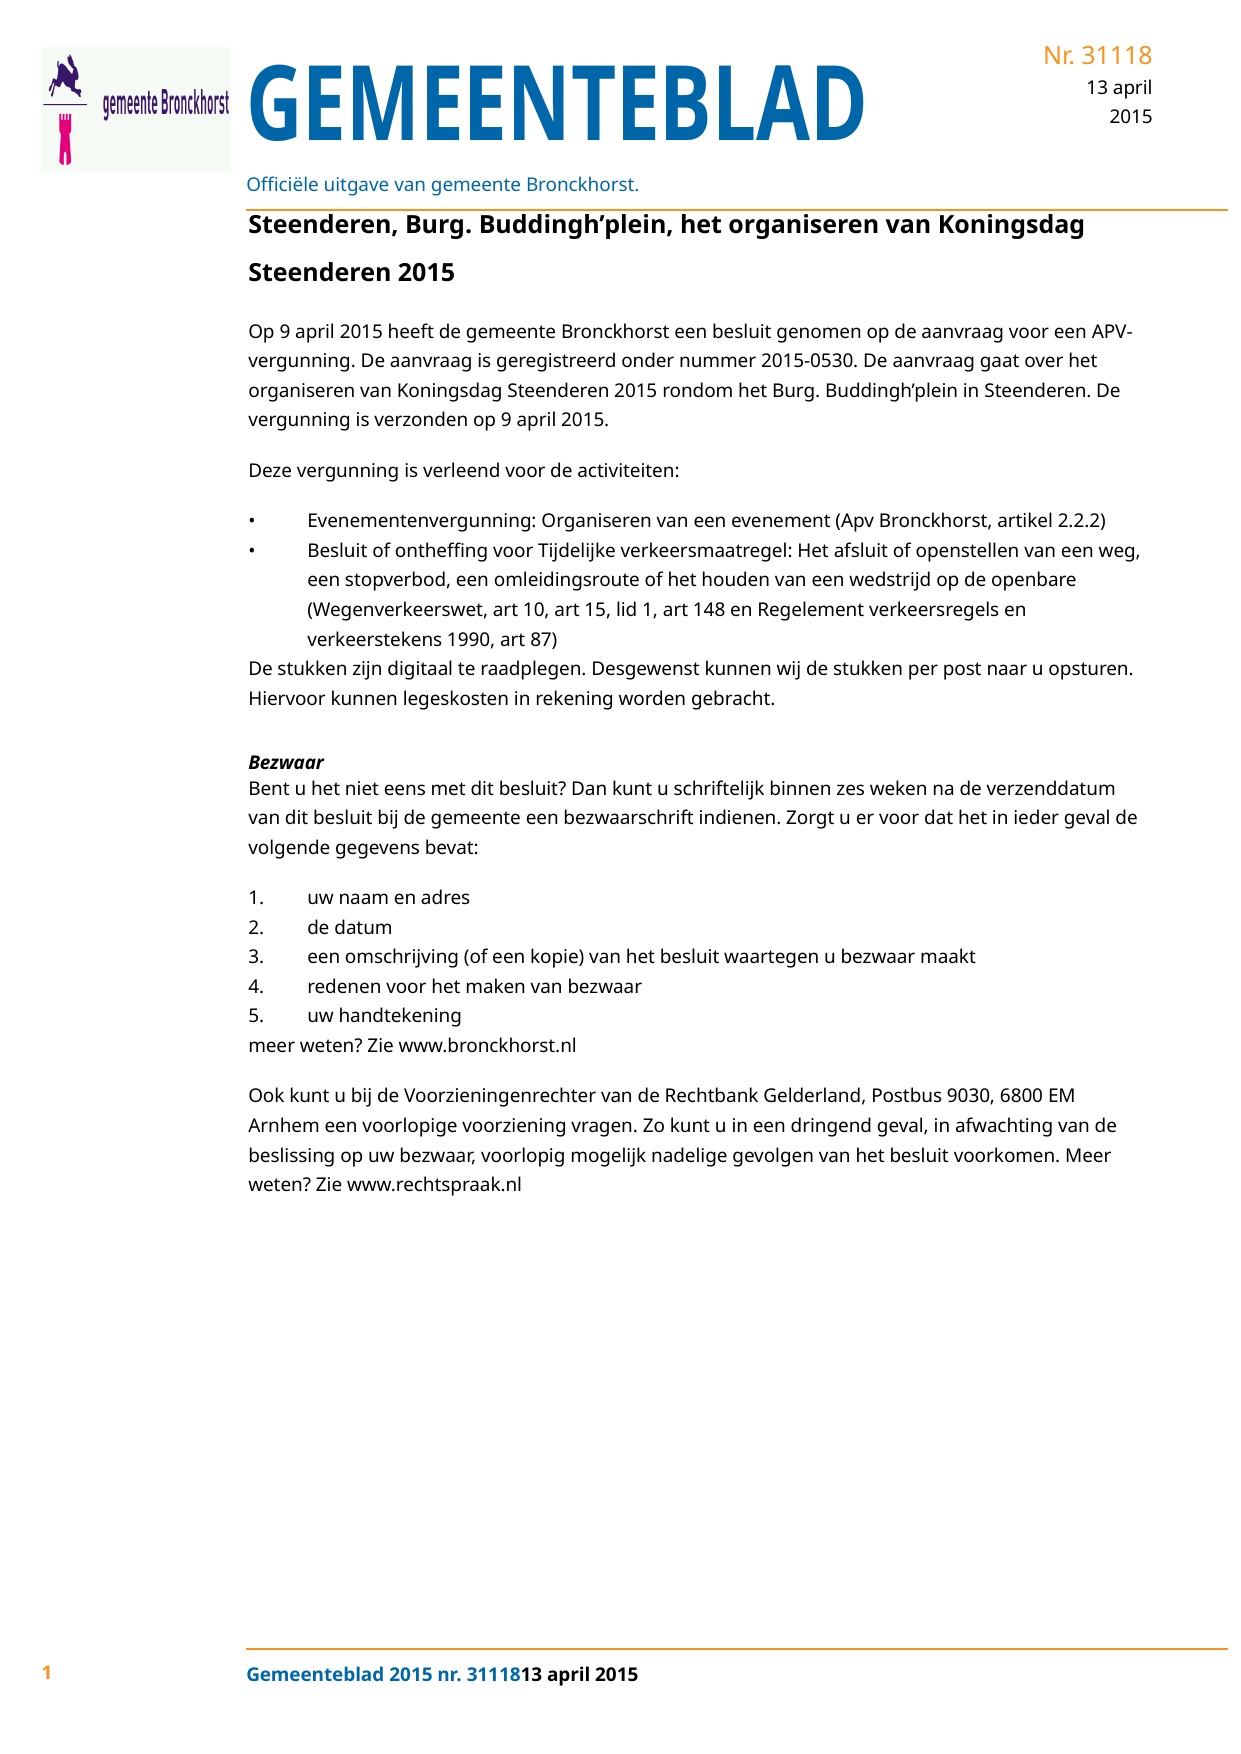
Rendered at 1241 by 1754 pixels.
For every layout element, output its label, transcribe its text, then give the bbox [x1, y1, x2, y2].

text Op 9 april 2015 heeft de gemeente Bronckhorst een besluit genomen op de aanvraag voor een APV-vergunning. De aanvraag is geregistreerd onder nummer 2015-0530. De aanvraag gaat over het organiseren van Koningsdag Steenderen 2015 rondom het Burg. Buddingh’plein in Steenderen. De vergunning is verzonden op 9 april 2015. [248, 318, 1152, 432]
text Bent u het niet eens met dit besluit? Dan kunt u schriftelijk binnen zes weken na de verzenddatum van dit besluit bij de gemeente een bezwaarschrift indienen. Zorgt u er voor dat het in ieder geval de volgende gegevens bevat: [248, 775, 1152, 859]
list Besluit of ontheffing voor Tijdelijke verkeersmaatregel: Het afsluit of openstellen van een weg, een stopverbod, een omleidingsroute of het houden van een wedstrijd op de openbare (Wegenverkeerswet, art 10, art 15, lid 1, art 148 en Regelement verkeersregels en verkeerstekens 1990, art 87) [248, 537, 1152, 652]
text Bezwaar [248, 749, 1152, 775]
text De stukken zijn digitaal te raadplegen. Desgewenst kunnen wij de stukken per post naar u opsturen. Hiervoor kunnen legeskosten in rekening worden gebracht. [248, 655, 1152, 711]
list redenen voor het maken van bezwaar [248, 973, 1152, 999]
list een omschrijving (of een kopie) van het besluit waartegen u bezwaar maakt [248, 943, 1152, 969]
list uw handtekening [248, 1003, 1152, 1028]
list uw naam en adres [248, 884, 1152, 910]
text meer weten? Zie www.bronckhorst.nl [248, 1032, 1152, 1058]
picture [41, 47, 231, 172]
text Ook kunt u bij de Voorzieningenrechter van de Rechtbank Gelderland, Postbus 9030, 6800 EM Arnhem een voorlopige voorziening vragen. Zo kunt u in een dringend geval, in afwachting van de beslissing op uw bezwaar, voorlopig mogelijk nadelige gevolgen van het besluit voorkomen. Meer weten? Zie www.rechtspraak.nl [248, 1083, 1152, 1197]
list Evenementenvergunning: Organiseren van een evenement (Apv Bronckhorst, artikel 2.2.2) [248, 507, 1152, 533]
list de datum [248, 914, 1152, 939]
text Steenderen, Burg. Buddingh’plein, het organiseren van Koningsdag Steenderen 2015 [248, 211, 1152, 288]
text Deze vergunning is verleend voor de activiteiten: [248, 457, 1152, 483]
